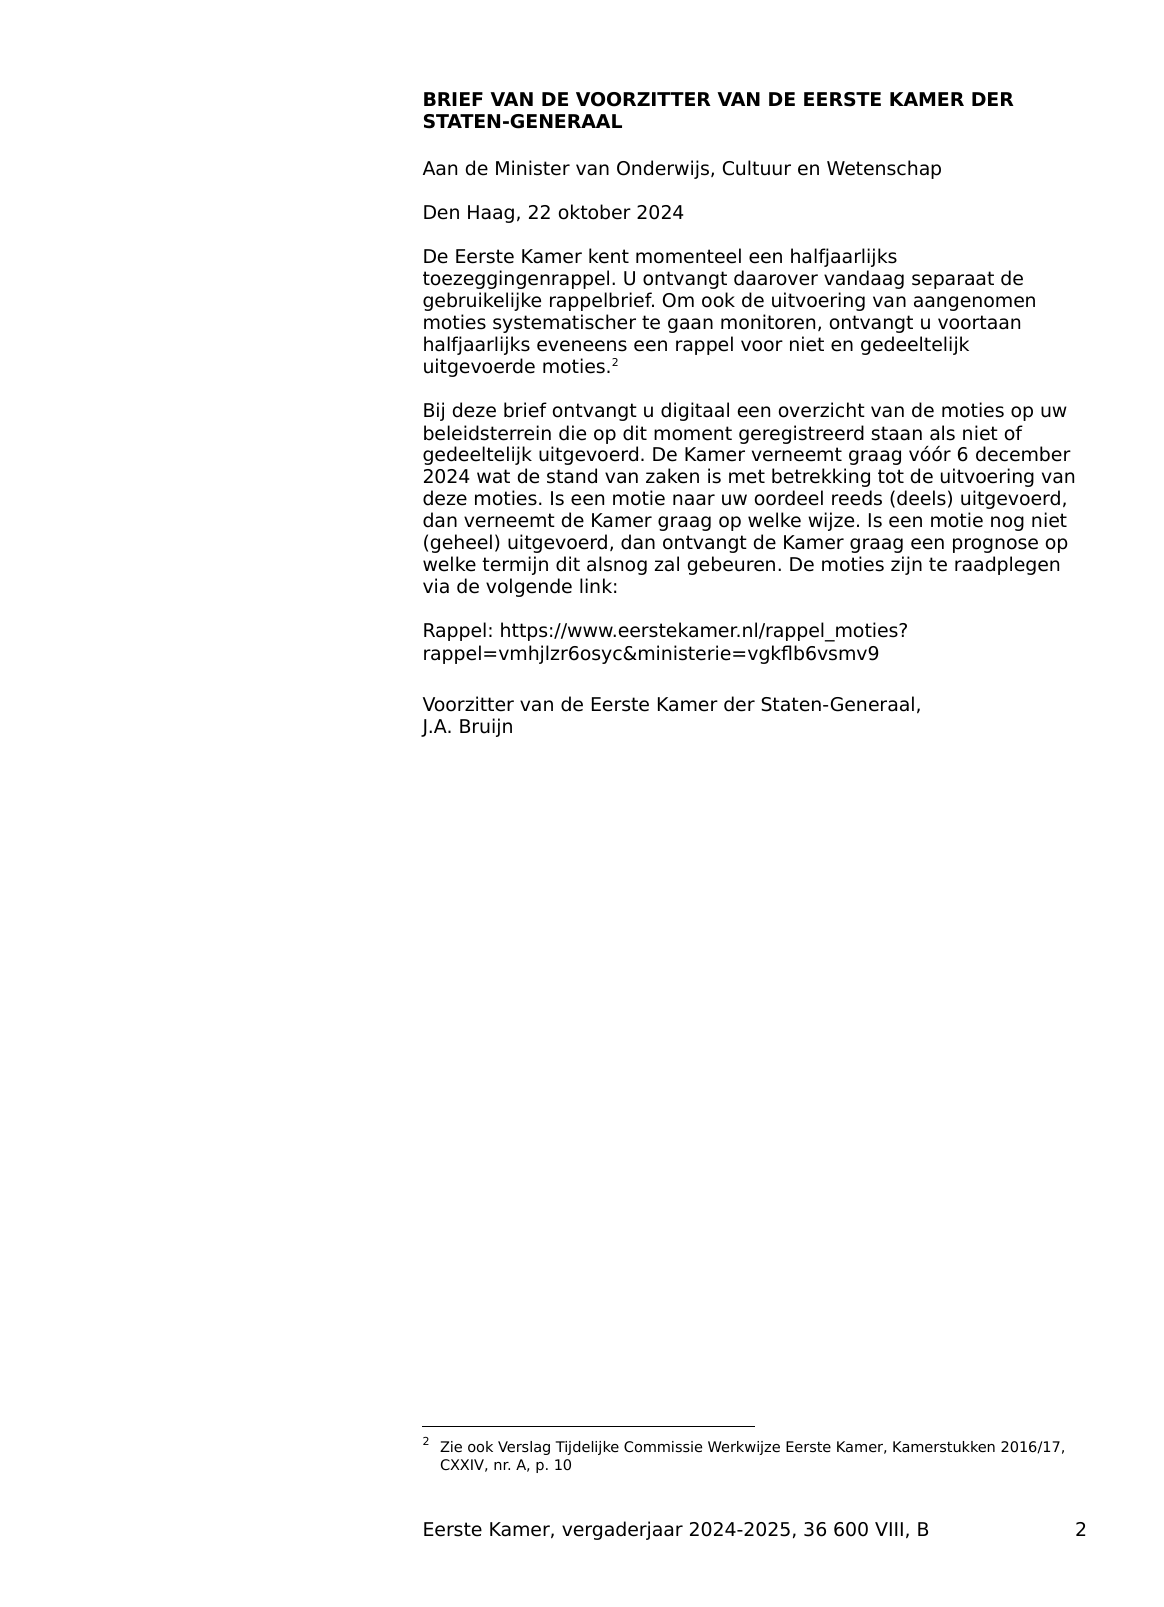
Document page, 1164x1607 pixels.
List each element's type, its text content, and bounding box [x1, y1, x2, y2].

text Voorzitter van de Eerste Kamer der Staten-Generaal, J.A. Bruijn [422, 694, 1087, 738]
text Aan de Minister van Onderwijs, Cultuur en Wetenschap [422, 158, 1087, 180]
text Zie ook Verslag Tijdelijke Commissie Werkwijze Eerste Kamer, Kamerstukken 2016/17, CXXIV, nr. A, p. 10 [422, 1435, 1087, 1474]
text Rappel: https://www.eerstekamer.nl/rappel_moties?rappel=vmhjlzr6osyc&ministerie=vgkflb6vsmv9 [422, 620, 1087, 664]
text Bij deze brief ontvangt u digitaal een overzicht van de moties op uw beleidsterrein die op dit moment geregistreerd staan als niet of gedeeltelijk uitgevoerd. De Kamer verneemt graag vóór 6 december 2024 wat de stand van zaken is met betrekking tot de uitvoering van deze moties. Is een motie naar uw oordeel reeds (deels) uitgevoerd, dan verneemt de Kamer graag op welke wijze. Is een motie nog niet (geheel) uitgevoerd, dan ontvangt de Kamer graag een prognose op welke termijn dit alsnog zal gebeuren. De moties zijn te raadplegen via de volgende link: [422, 400, 1087, 598]
text De Eerste Kamer kent momenteel een halfjaarlijks toezeggingenrappel. U ontvangt daarover vandaag separaat de gebruikelijke rappelbrief. Om ook de uitvoering van aangenomen moties systematischer te gaan monitoren, ontvangt u voortaan halfjaarlijks eveneens een rappel voor niet en gedeeltelijk uitgevoerde moties. [422, 246, 1087, 378]
text Den Haag, 22 oktober 2024 [422, 202, 1087, 224]
subtitle BRIEF VAN DE VOORZITTER VAN DE EERSTE KAMER DER STATEN-GENERAAL [422, 89, 1087, 133]
